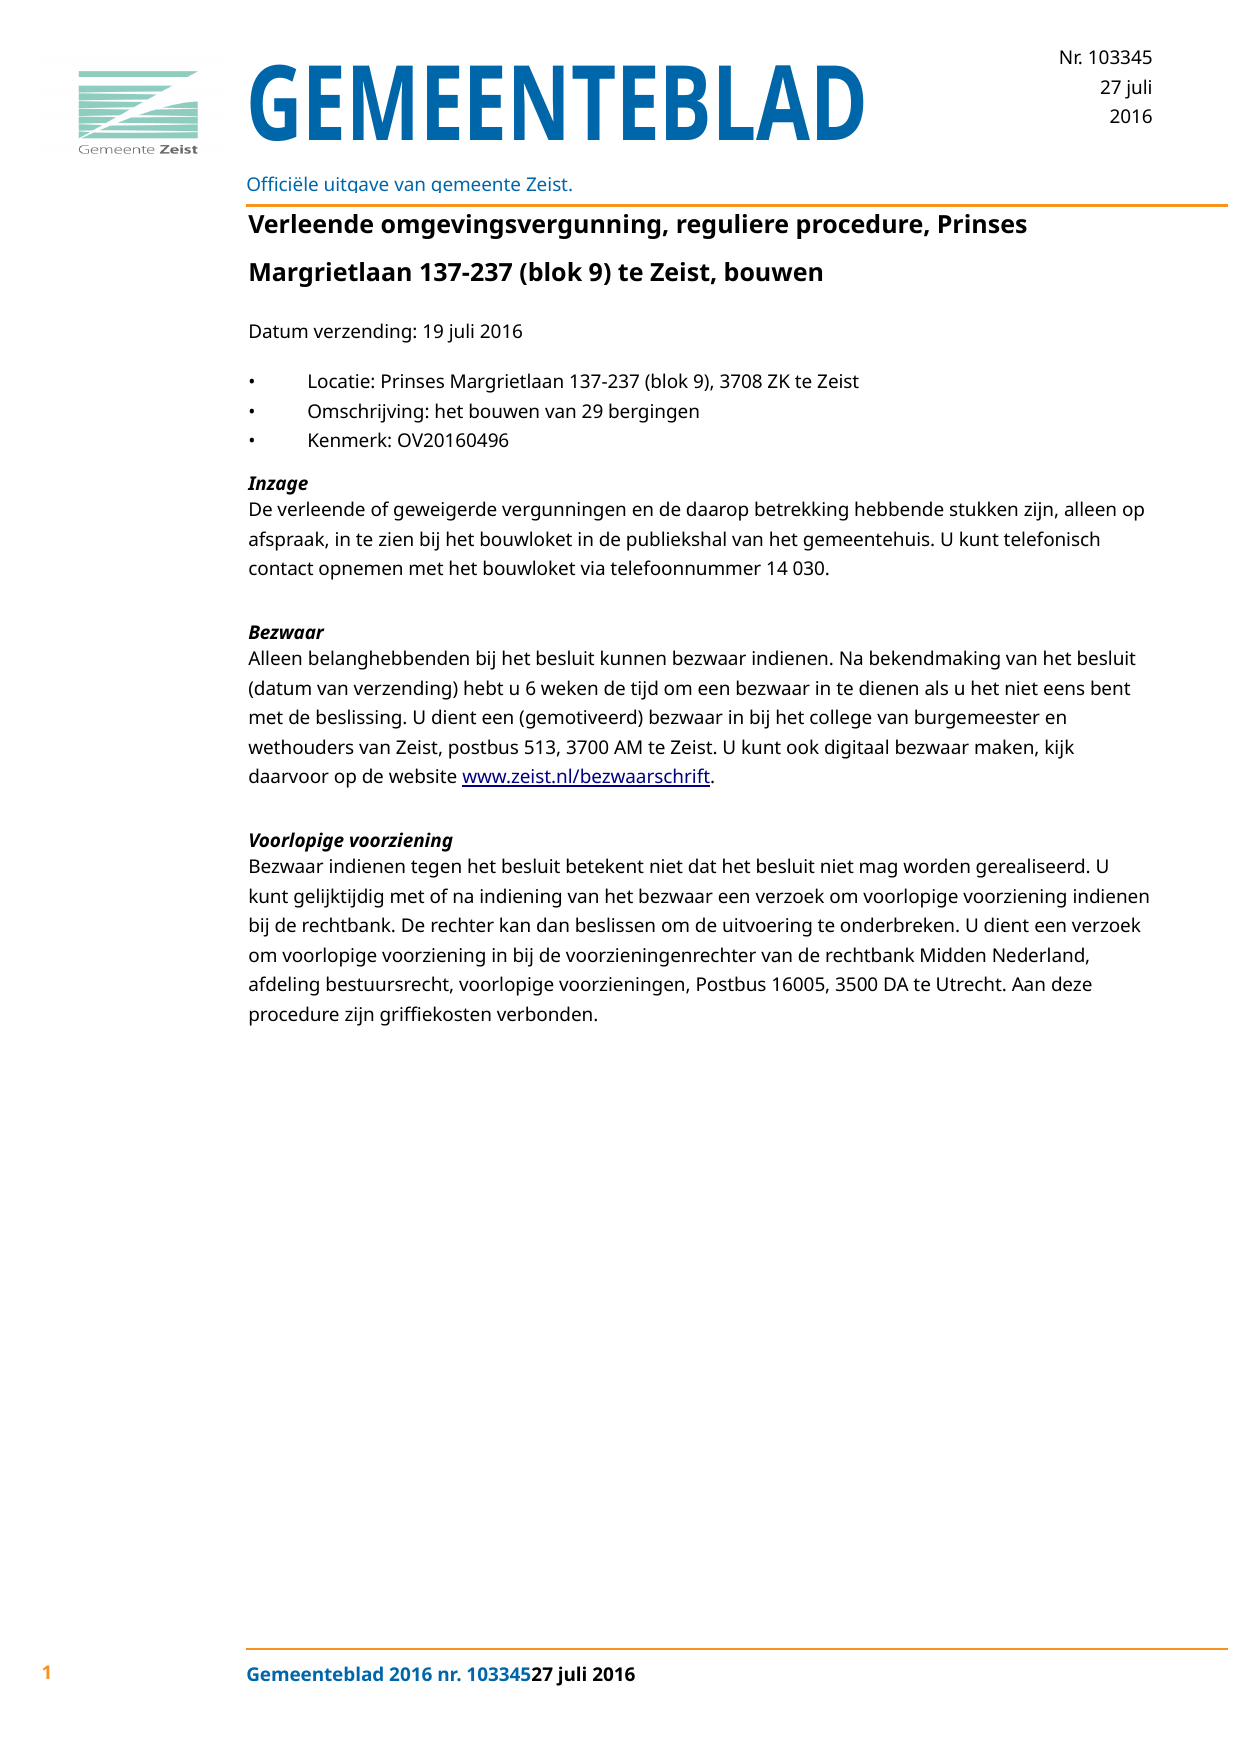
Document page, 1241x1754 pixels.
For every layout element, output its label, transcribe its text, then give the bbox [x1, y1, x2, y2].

picture [41, 47, 231, 172]
text Datum verzending: 19 juli 2016 [248, 318, 1152, 344]
text Bezwaar [248, 619, 1152, 645]
list Locatie: Prinses Margrietlaan 137-237 (blok 9), 3708 ZK te Zeist [248, 368, 1152, 394]
text Verleende omgevingsvergunning, reguliere procedure, Prinses Margrietlaan 137-237 (blok 9) te Zeist, bouwen [248, 207, 1152, 288]
text De verleende of geweigerde vergunningen en de daarop betrekking hebbende stukken zijn, alleen op afspraak, in te zien bij het bouwloket in de publiekshal van het gemeentehuis. U kunt telefonisch contact opnemen met het bouwloket via telefoonnummer 14 030. [248, 496, 1152, 581]
text Voorlopige voorziening [248, 827, 1152, 853]
list Omschrijving: het bouwen van 29 bergingen [248, 398, 1152, 424]
text Bezwaar indienen tegen het besluit betekent niet dat het besluit niet mag worden gerealiseerd. U kunt gelijktijdig met of na indiening van het bezwaar een verzoek om voorlopige voorziening indienen bij de rechtbank. De rechter kan dan beslissen om de uitvoering te onderbreken. U dient een verzoek om voorlopige voorziening in bij de voorzieningenrechter van de rechtbank Midden Nederland, afdeling bestuursrecht, voorlopige voorzieningen, Postbus 16005, 3500 DA te Utrecht. Aan deze procedure zijn griffiekosten verbonden. [248, 853, 1152, 1027]
text Alleen belanghebbenden bij het besluit kunnen bezwaar indienen. Na bekendmaking van het besluit (datum van verzending) hebt u 6 weken de tijd om een bezwaar in te dienen als u het niet eens bent met de beslissing. U dient een (gemotiveerd) bezwaar in bij het college van burgemeester en wethouders van Zeist, postbus 513, 3700 AM te Zeist. U kunt ook digitaal bezwaar maken, kijk daarvoor op de website www.zeist.nl/bezwaarschrift. [248, 645, 1152, 789]
list Kenmerk: OV20160496 [248, 427, 1152, 453]
text Inzage [248, 471, 1152, 496]
